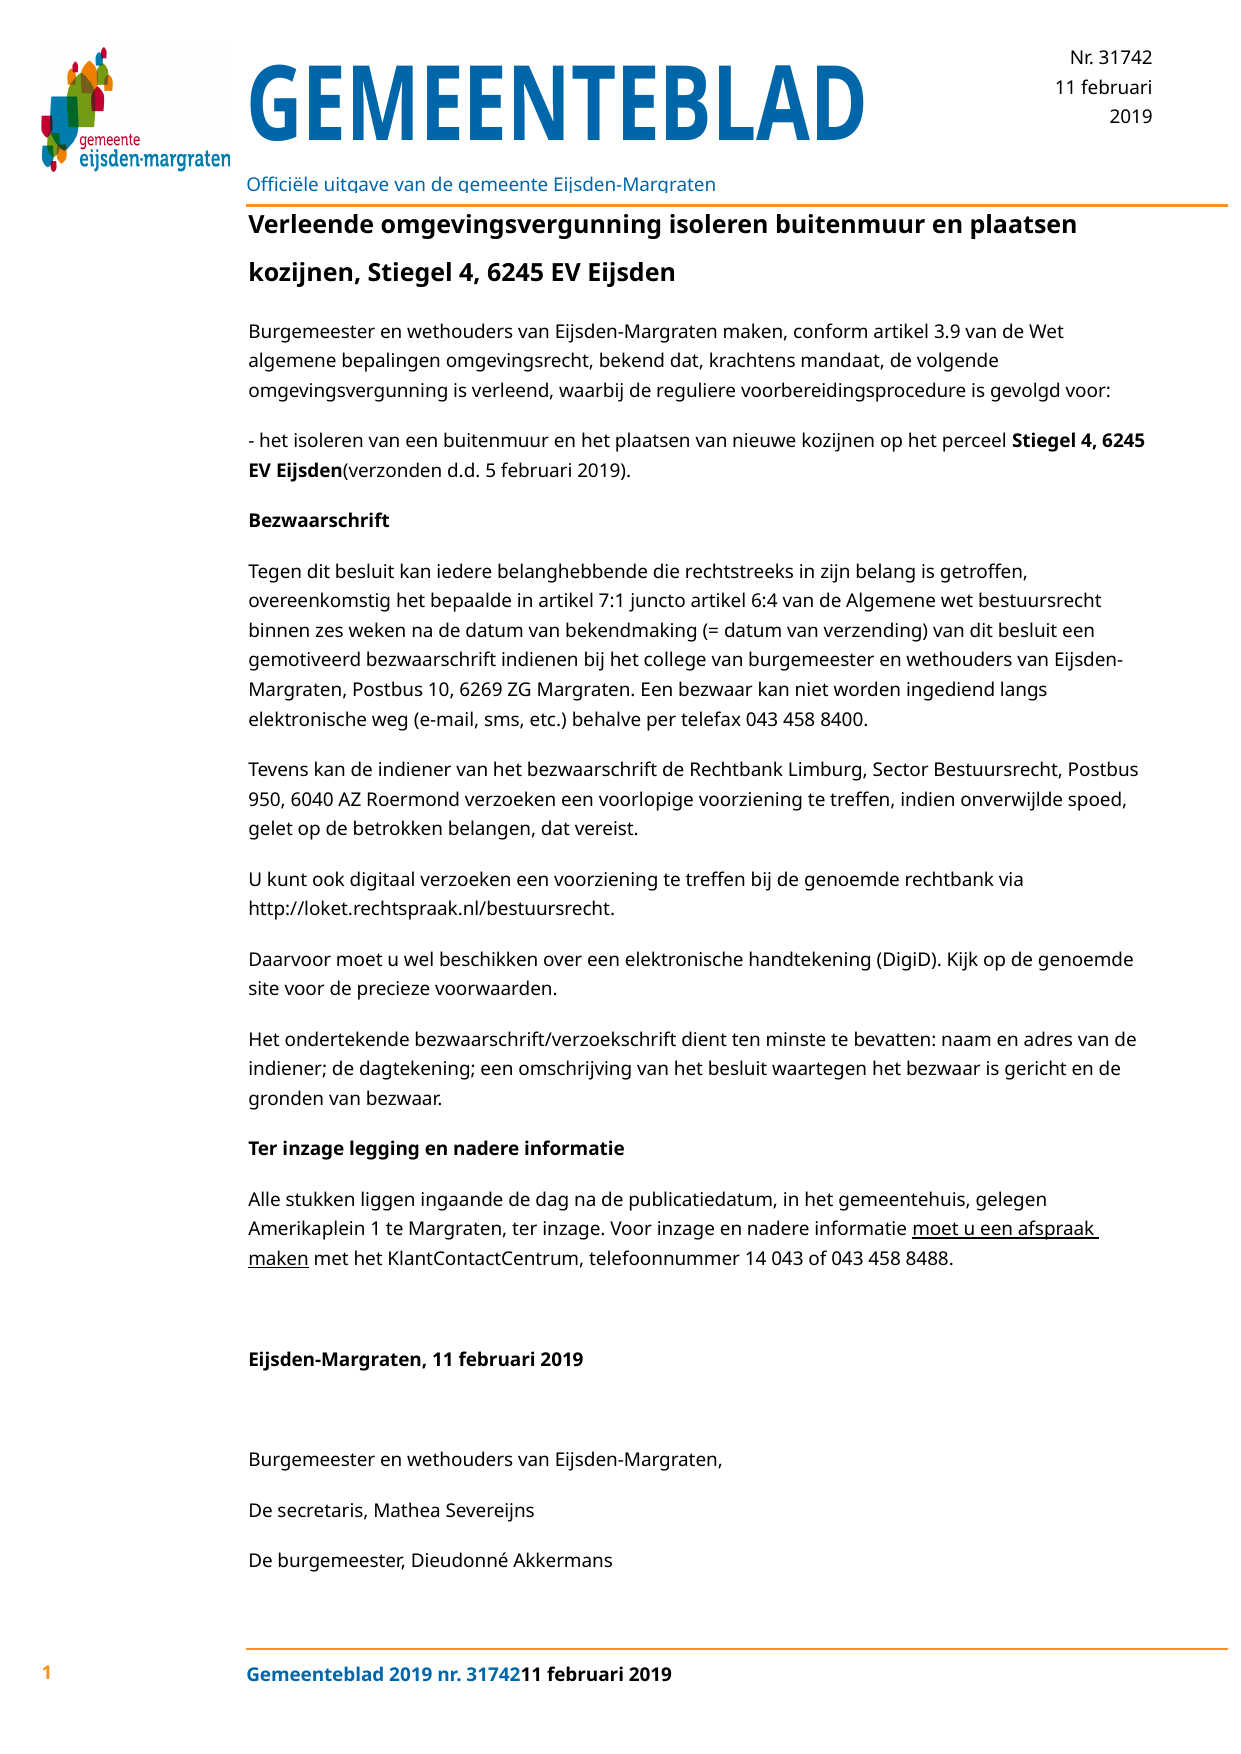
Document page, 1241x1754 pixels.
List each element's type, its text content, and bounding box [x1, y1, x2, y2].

text Verleende omgevingsvergunning isoleren buitenmuur en plaatsen kozijnen, Stiegel 4, 6245 EV Eijsden [248, 207, 1152, 288]
text De burgemeester, Dieudonné Akkermans [248, 1547, 1152, 1573]
text Ter inzage legging en nadere informatie [248, 1135, 1152, 1161]
text Burgemeester en wethouders van Eijsden-Margraten, [248, 1447, 1152, 1472]
text Tegen dit besluit kan iedere belanghebbende die rechtstreeks in zijn belang is getroffen, overeenkomstig het bepaalde in artikel 7:1 juncto artikel 6:4 van de Algemene wet bestuursrecht binnen zes weken na de datum van bekendmaking (= datum van verzending) van dit besluit een gemotiveerd bezwaarschrift indienen bij het college van burgemeester en wethouders van Eijsden-Margraten, Postbus 10, 6269 ZG Margraten. Een bezwaar kan niet worden ingediend langs elektronische weg (e-mail, sms, etc.) behalve per telefax 043 458 8400. [248, 558, 1152, 732]
text Tevens kan de indiener van het bezwaarschrift de Rechtbank Limburg, Sector Bestuursrecht, Postbus 950, 6040 AZ Roermond verzoeken een voorlopige voorziening te treffen, indien onverwijlde spoed, gelet op de betrokken belangen, dat vereist. [248, 756, 1152, 841]
text Burgemeester en wethouders van Eijsden-Margraten maken, conform artikel 3.9 van de Wet algemene bepalingen omgevingsrecht, bekend dat, krachtens mandaat, de volgende omgevingsvergunning is verleend, waarbij de reguliere voorbereidingsprocedure is gevolgd voor: [248, 318, 1152, 403]
text - het isoleren van een buitenmuur en het plaatsen van nieuwe kozijnen op het perceel Stiegel 4, 6245 EV Eijsden(verzonden d.d. 5 februari 2019). [248, 427, 1152, 483]
text Bezwaarschrift [248, 507, 1152, 533]
picture [41, 47, 231, 172]
text Eijsden-Margraten, 11 februari 2019 [248, 1346, 1152, 1372]
text Het ondertekende bezwaarschrift/verzoekschrift dient ten minste te bevatten: naam en adres van de indiener; de dagtekening; een omschrijving van het besluit waartegen het bezwaar is gericht en de gronden van bezwaar. [248, 1026, 1152, 1111]
text De secretaris, Mathea Severeijns [248, 1497, 1152, 1523]
text Daarvoor moet u wel beschikken over een elektronische handtekening (DigiD). Kijk op de genoemde site voor de precieze voorwaarden. [248, 946, 1152, 1001]
text Alle stukken liggen ingaande de dag na de publicatiedatum, in het gemeentehuis, gelegen Amerikaplein 1 te Margraten, ter inzage. Voor inzage en nadere informatie moet u een afspraak maken met het KlantContactCentrum, telefoonnummer 14 043 of 043 458 8488. [248, 1186, 1152, 1271]
text U kunt ook digitaal verzoeken een voorziening te treffen bij de genoemde rechtbank via http://loket.rechtspraak.nl/bestuursrecht. [248, 866, 1152, 921]
